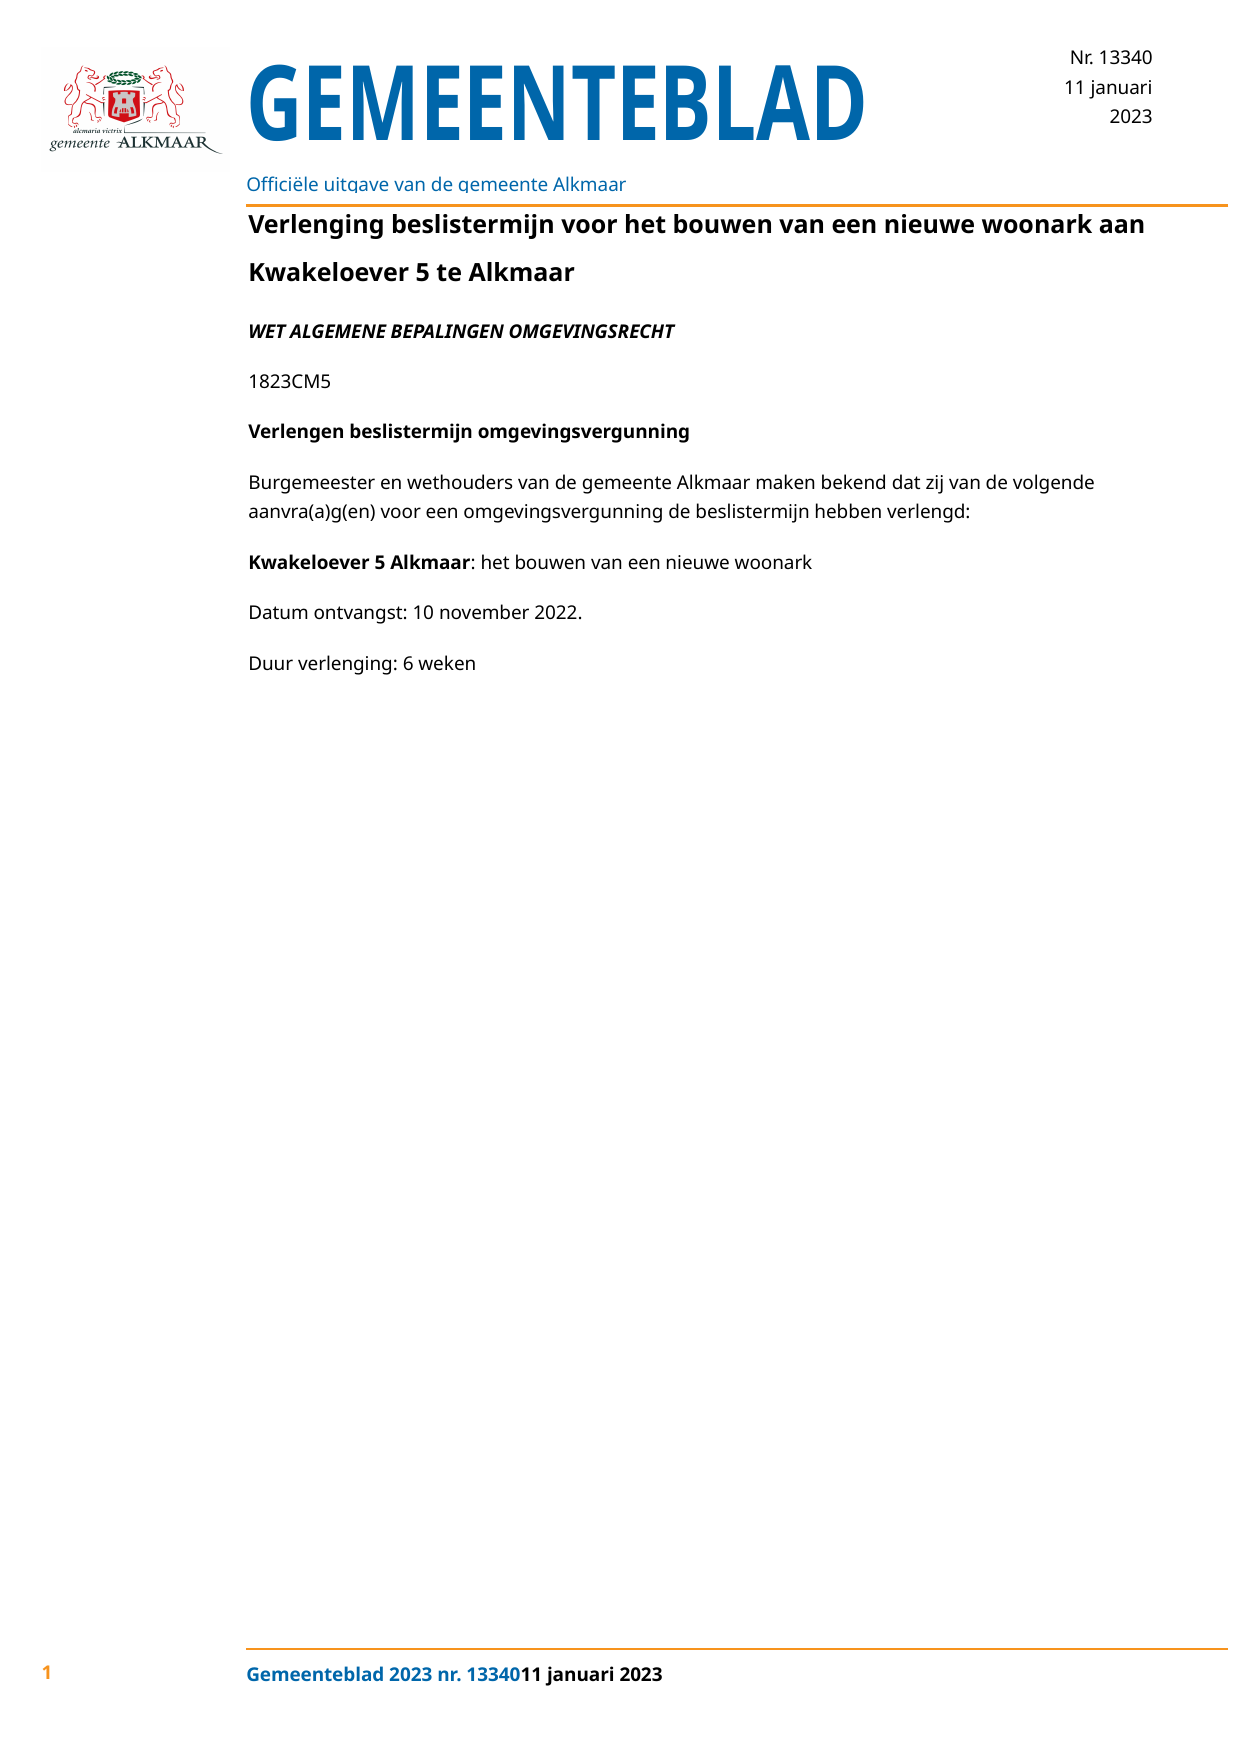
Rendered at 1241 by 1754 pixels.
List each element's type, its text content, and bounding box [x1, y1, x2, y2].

text Duur verlenging: 6 weken [248, 650, 1152, 676]
text Burgemeester en wethouders van de gemeente Alkmaar maken bekend dat zij van de volgende aanvra(a)g(en) voor een omgevingsvergunning de beslistermijn hebben verlengd: [248, 469, 1152, 524]
text Kwakeloever 5 Alkmaar: het bouwen van een nieuwe woonark [248, 549, 1152, 575]
text Verlengen beslistermijn omgevingsvergunning [248, 419, 1152, 444]
text 1823CM5 [248, 368, 1152, 394]
text Verlenging beslistermijn voor het bouwen van een nieuwe woonark aan Kwakeloever 5 te Alkmaar [248, 207, 1152, 288]
text Datum ontvangst: 10 november 2022. [248, 599, 1152, 625]
text WET ALGEMENE BEPALINGEN OMGEVINGSRECHT [248, 318, 1152, 344]
picture [41, 47, 231, 172]
